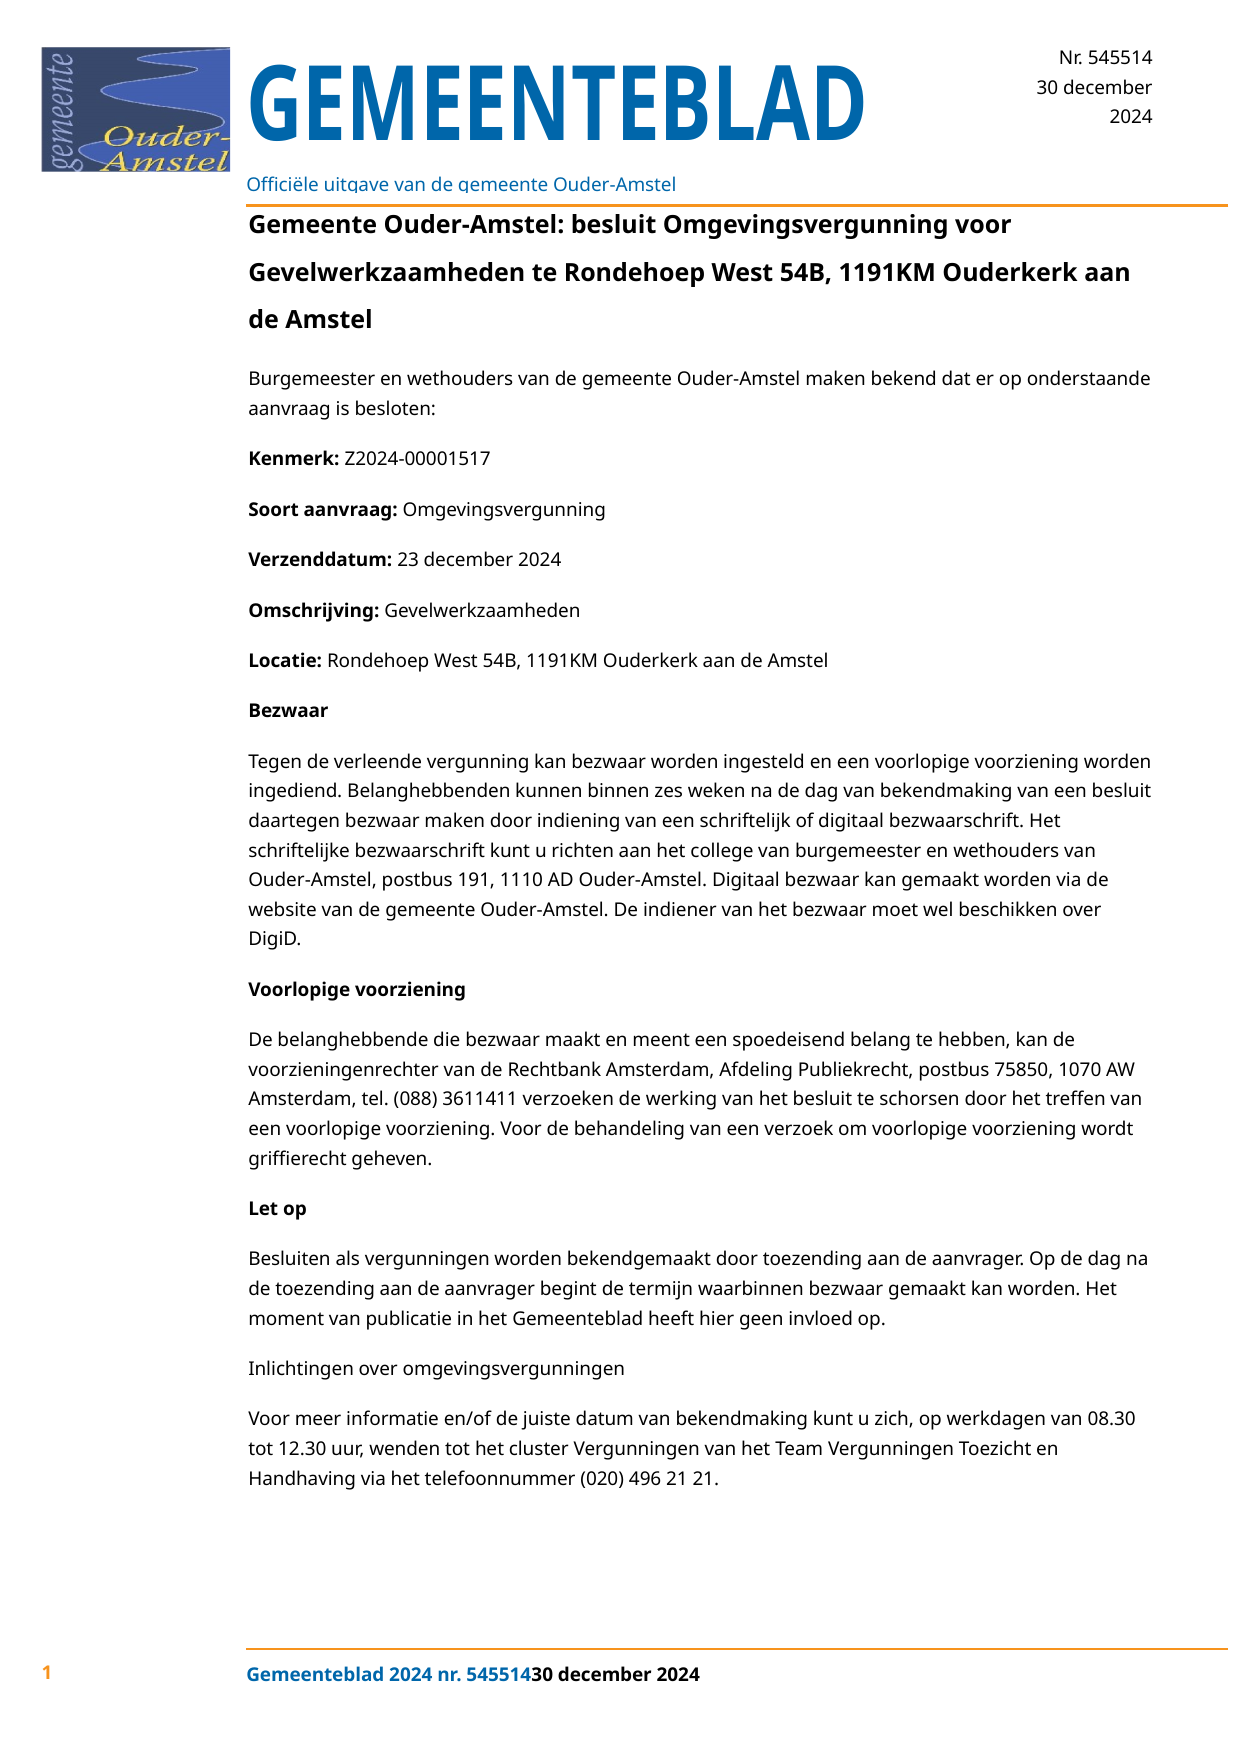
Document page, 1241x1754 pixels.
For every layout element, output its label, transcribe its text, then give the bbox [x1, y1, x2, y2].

text Kenmerk: Z2024-00001517 [248, 446, 1152, 471]
text Bezwaar [248, 698, 1152, 723]
text Omschrijving: Gevelwerkzaamheden [248, 597, 1152, 622]
text Burgemeester en wethouders van de gemeente Ouder-Amstel maken bekend dat er op onderstaande aanvraag is besloten: [248, 366, 1152, 421]
text De belanghebbende die bezwaar maakt en meent een spoedeisend belang te hebben, kan de voorzieningenrechter van de Rechtbank Amsterdam, Afdeling Publiekrecht, postbus 75850, 1070 AW Amsterdam, tel. (088) 3611411 verzoeken de werking van het besluit te schorsen door het treffen van een voorlopige voorziening. Voor de behandeling van een verzoek om voorlopige voorziening wordt griffierecht geheven. [248, 1026, 1152, 1170]
text Locatie: Rondehoep West 54B, 1191KM Ouderkerk aan de Amstel [248, 647, 1152, 673]
text Soort aanvraag: Omgevingsvergunning [248, 496, 1152, 522]
text Voor meer informatie en/of de juiste datum van bekendmaking kunt u zich, op werkdagen van 08.30 tot 12.30 uur, wenden tot het cluster Vergunningen van het Team Vergunningen Toezicht en Handhaving via het telefoonnummer (020) 496 21 21. [248, 1406, 1152, 1490]
text Let op [248, 1195, 1152, 1221]
text Verzenddatum: 23 december 2024 [248, 546, 1152, 572]
text Besluiten als vergunningen worden bekendgemaakt door toezending aan de aanvrager. Op de dag na de toezending aan de aanvrager begint de termijn waarbinnen bezwaar gemaakt kan worden. Het moment van publicatie in het Gemeenteblad heeft hier geen invloed op. [248, 1246, 1152, 1330]
text Tegen de verleende vergunning kan bezwaar worden ingesteld en een voorlopige voorziening worden ingediend. Belanghebbenden kunnen binnen zes weken na de dag van bekendmaking van een besluit daartegen bezwaar maken door indiening van een schriftelijk of digitaal bezwaarschrift. Het schriftelijke bezwaarschrift kunt u richten aan het college van burgemeester en wethouders van Ouder-Amstel, postbus 191, 1110 AD Ouder-Amstel. Digitaal bezwaar kan gemaakt worden via de website van de gemeente Ouder-Amstel. De indiener van het bezwaar moet wel beschikken over DigiD. [248, 748, 1152, 951]
text Voorlopige voorziening [248, 976, 1152, 1002]
picture [41, 47, 231, 172]
text Inlichtingen over omgevingsvergunningen [248, 1355, 1152, 1381]
text Gemeente Ouder-Amstel: besluit Omgevingsvergunning voor Gevelwerkzaamheden te Rondehoep West 54B, 1191KM Ouderkerk aan de Amstel [248, 207, 1152, 336]
